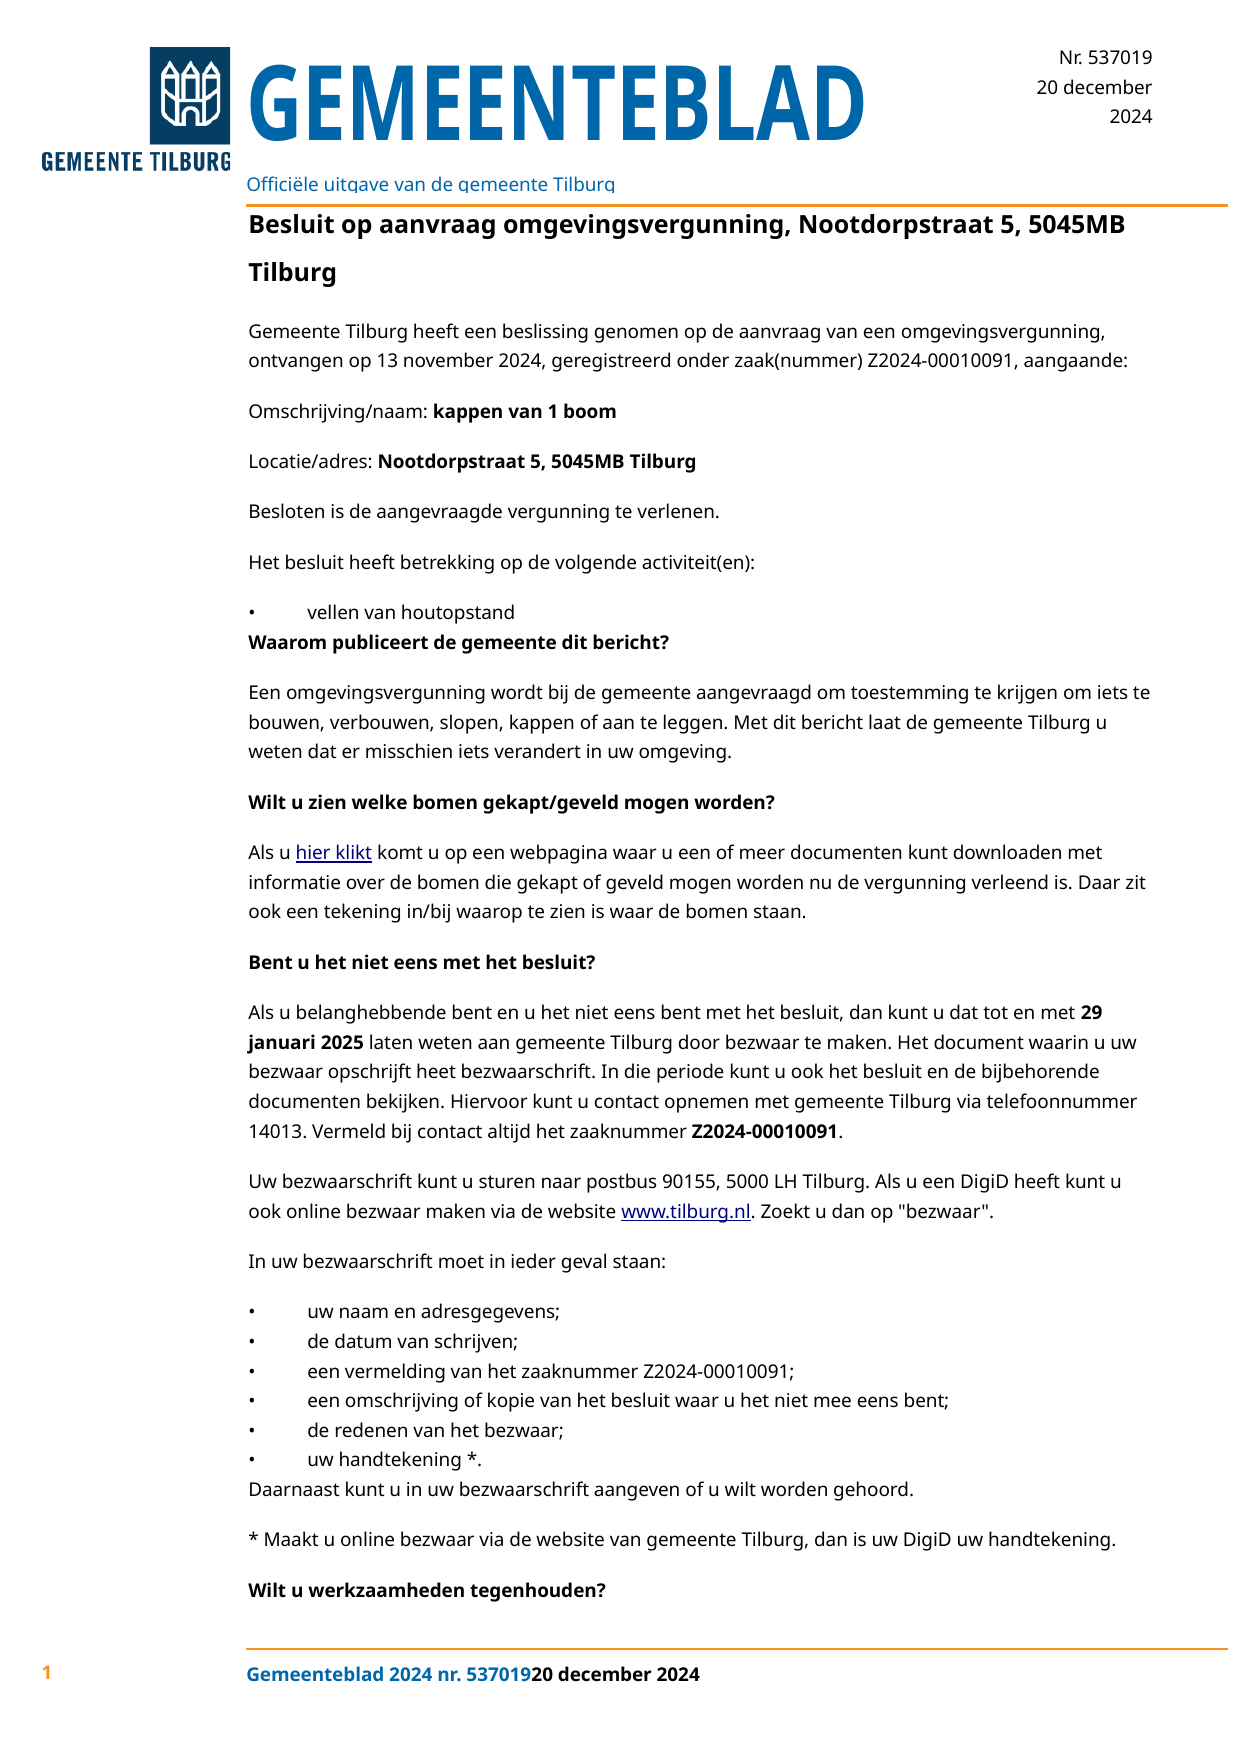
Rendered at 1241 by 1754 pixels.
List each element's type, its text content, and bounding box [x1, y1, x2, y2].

text Als u belanghebbende bent en u het niet eens bent met het besluit, dan kunt u dat tot en met 29 januari 2025 laten weten aan gemeente Tilburg door bezwaar te maken. Het document waarin u uw bezwaar opschrijft heet bezwaarschrift. In die periode kunt u ook het besluit en de bijbehorende documenten bekijken. Hiervoor kunt u contact opnemen met gemeente Tilburg via telefoonnummer 14013. Vermeld bij contact altijd het zaaknummer Z2024-00010091. [248, 999, 1152, 1144]
picture [41, 47, 231, 172]
text Het besluit heeft betrekking op de volgende activiteit(en): [248, 549, 1152, 575]
list een vermelding van het zaaknummer Z2024-00010091; [248, 1358, 1152, 1384]
text Wilt u zien welke bomen gekapt/geveld mogen worden? [248, 789, 1152, 815]
list de redenen van het bezwaar; [248, 1417, 1152, 1443]
list de datum van schrijven; [248, 1328, 1152, 1354]
text In uw bezwaarschrift moet in ieder geval staan: [248, 1248, 1152, 1274]
text * Maakt u online bezwaar via de website van gemeente Tilburg, dan is uw DigiD uw handtekening. [248, 1527, 1152, 1552]
text Een omgevingsvergunning wordt bij de gemeente aangevraagd om toestemming te krijgen om iets te bouwen, verbouwen, slopen, kappen of aan te leggen. Met dit bericht laat de gemeente Tilburg u weten dat er misschien iets verandert in uw omgeving. [248, 679, 1152, 764]
list uw handtekening *. [248, 1447, 1152, 1472]
list vellen van houtopstand [248, 599, 1152, 625]
text Als u hier klikt komt u op een webpagina waar u een of meer documenten kunt downloaden met informatie over de bomen die gekapt of geveld mogen worden nu de vergunning verleend is. Daar zit ook een tekening in/bij waarop te zien is waar de bomen staan. [248, 839, 1152, 924]
text Waarom publiceert de gemeente dit bericht? [248, 629, 1152, 655]
text Locatie/adres: Nootdorpstraat 5, 5045MB Tilburg [248, 448, 1152, 474]
text Besluit op aanvraag omgevingsvergunning, Nootdorpstraat 5, 5045MB Tilburg [248, 207, 1152, 288]
text Uw bezwaarschrift kunt u sturen naar postbus 90155, 5000 LH Tilburg. Als u een DigiD heeft kunt u ook online bezwaar maken via de website www.tilburg.nl. Zoekt u dan op "bezwaar". [248, 1168, 1152, 1224]
text Bent u het niet eens met het besluit? [248, 949, 1152, 975]
text Besloten is de aangevraagde vergunning te verlenen. [248, 499, 1152, 524]
text Wilt u werkzaamheden tegenhouden? [248, 1577, 1152, 1603]
list uw naam en adresgegevens; [248, 1299, 1152, 1324]
text Daarnaast kunt u in uw bezwaarschrift aangeven of u wilt worden gehoord. [248, 1476, 1152, 1502]
list een omschrijving of kopie van het besluit waar u het niet mee eens bent; [248, 1387, 1152, 1413]
text Omschrijving/naam: kappen van 1 boom [248, 398, 1152, 424]
text Gemeente Tilburg heeft een beslissing genomen op de aanvraag van een omgevingsvergunning, ontvangen op 13 november 2024, geregistreerd onder zaak(nummer) Z2024-00010091, aangaande: [248, 318, 1152, 373]
